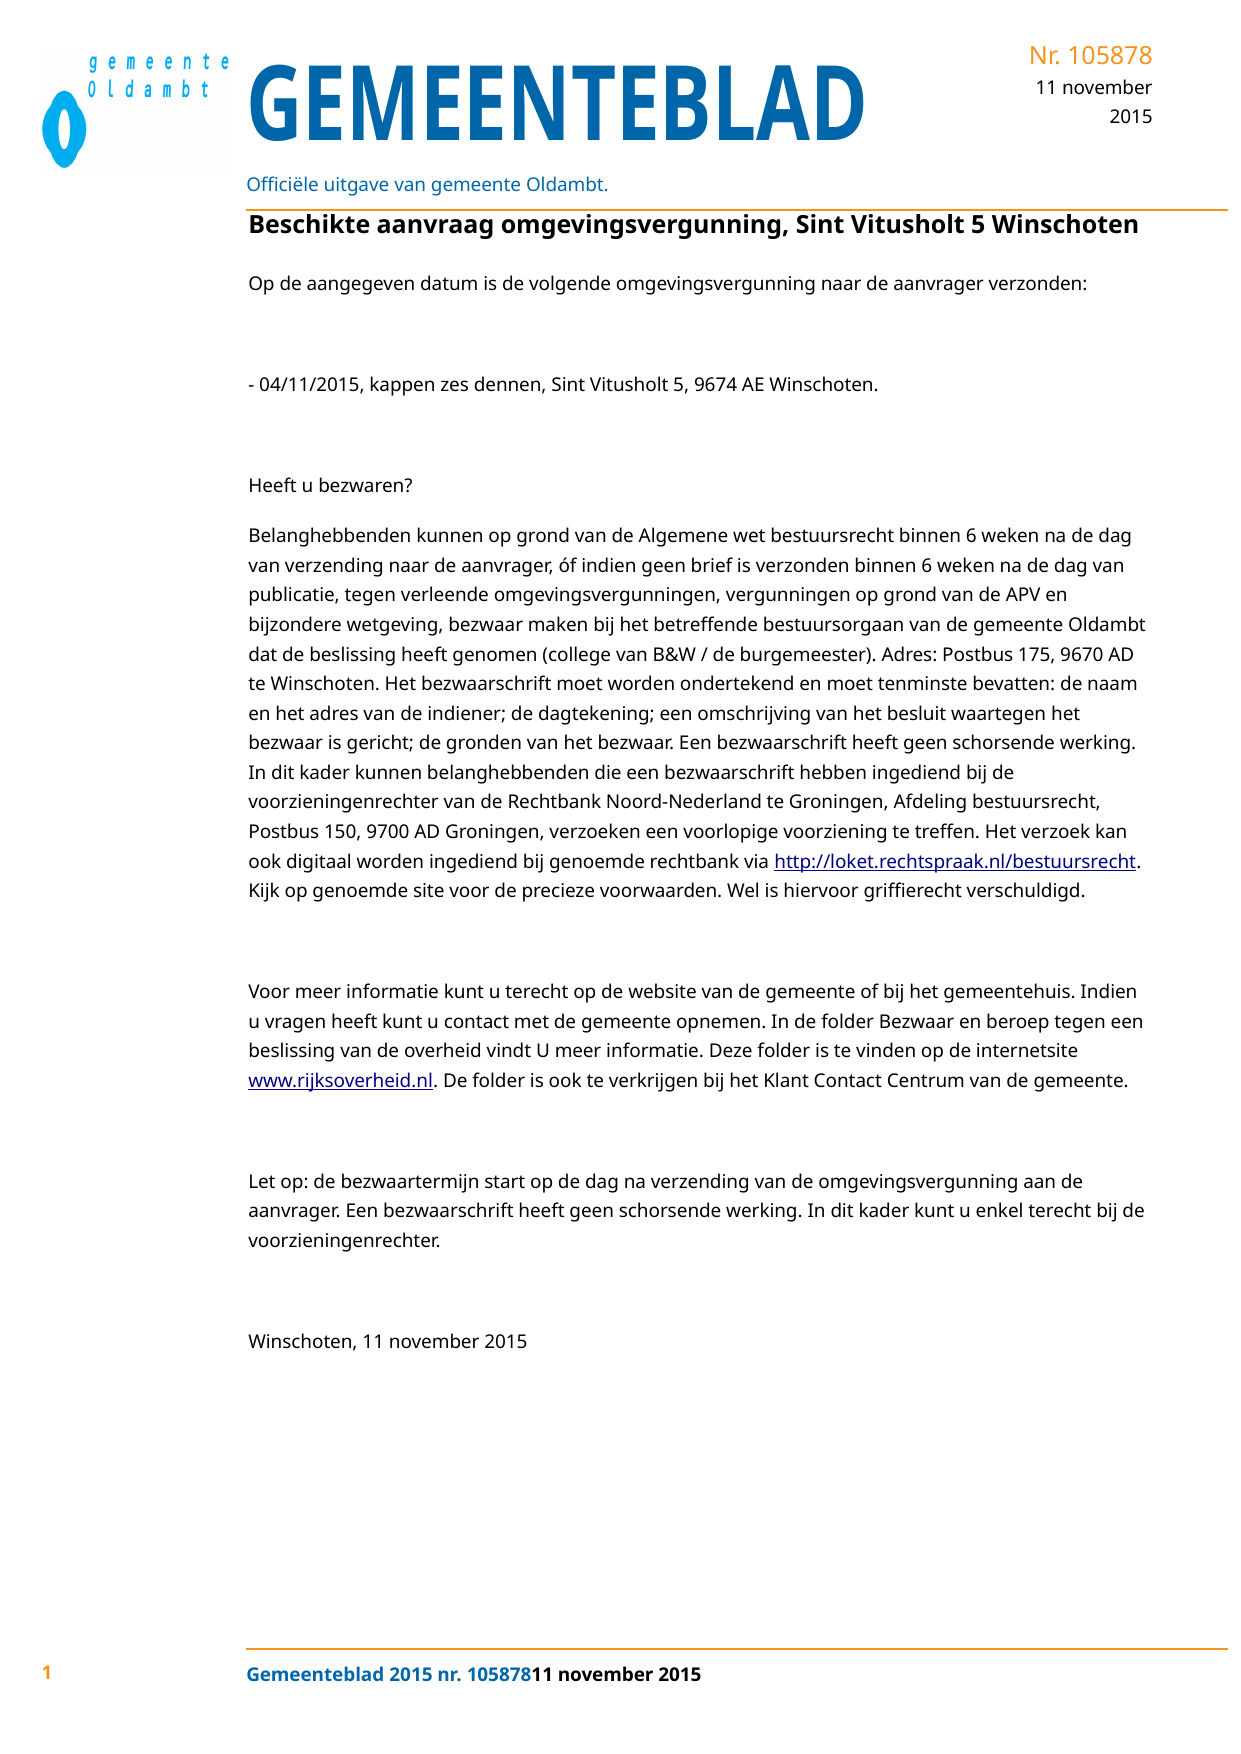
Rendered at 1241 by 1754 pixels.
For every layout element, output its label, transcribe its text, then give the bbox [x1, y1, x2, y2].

text Belanghebbenden kunnen op grond van de Algemene wet bestuursrecht binnen 6 weken na de dag van verzending naar de aanvrager, óf indien geen brief is verzonden binnen 6 weken na de dag van publicatie, tegen verleende omgevingsvergunningen, vergunningen op grond van de APV en bijzondere wetgeving, bezwaar maken bij het betreffende bestuursorgaan van de gemeente Oldambt dat de beslissing heeft genomen (college van B&W / de burgemeester). Adres: Postbus 175, 9670 AD te Winschoten. Het bezwaarschrift moet worden ondertekend en moet tenminste bevatten: de naam en het adres van de indiener; de dagtekening; een omschrijving van het besluit waartegen het bezwaar is gericht; de gronden van het bezwaar. Een bezwaarschrift heeft geen schorsende werking. In dit kader kunnen belanghebbenden die een bezwaarschrift hebben ingediend bij de voorzieningenrechter van de Rechtbank Noord-Nederland te Groningen, Afdeling bestuursrecht, Postbus 150, 9700 AD Groningen, verzoeken een voorlopige voorziening te treffen. Het verzoek kan ook digitaal worden ingediend bij genoemde rechtbank via http://loket.rechtspraak.nl/bestuursrecht. Kijk op genoemde site voor de precieze voorwaarden. Wel is hiervoor griffierecht verschuldigd. [248, 522, 1152, 903]
text - 04/11/2015, kappen zes dennen, Sint Vitusholt 5, 9674 AE Winschoten. [248, 371, 1152, 397]
text Winschoten, 11 november 2015 [248, 1328, 1152, 1353]
text Op de aangegeven datum is de volgende omgevingsvergunning naar de aanvrager verzonden: [248, 270, 1152, 296]
text Voor meer informatie kunt u terecht op de website van de gemeente of bij het gemeentehuis. Indien u vragen heeft kunt u contact met de gemeente opnemen. In de folder Bezwaar en beroep tegen een beslissing van de overheid vindt U meer informatie. Deze folder is te vinden op de internetsite www.rijksoverheid.nl. De folder is ook te verkrijgen bij het Klant Contact Centrum van de gemeente. [248, 978, 1152, 1093]
text Heeft u bezwaren? [248, 472, 1152, 498]
picture [41, 47, 231, 172]
text Let op: de bezwaartermijn start op de dag na verzending van de omgevingsvergunning aan de aanvrager. Een bezwaarschrift heeft geen schorsende werking. In dit kader kunt u enkel terecht bij de voorzieningenrechter. [248, 1168, 1152, 1253]
text Beschikte aanvraag omgevingsvergunning, Sint Vitusholt 5 Winschoten [248, 211, 1152, 241]
